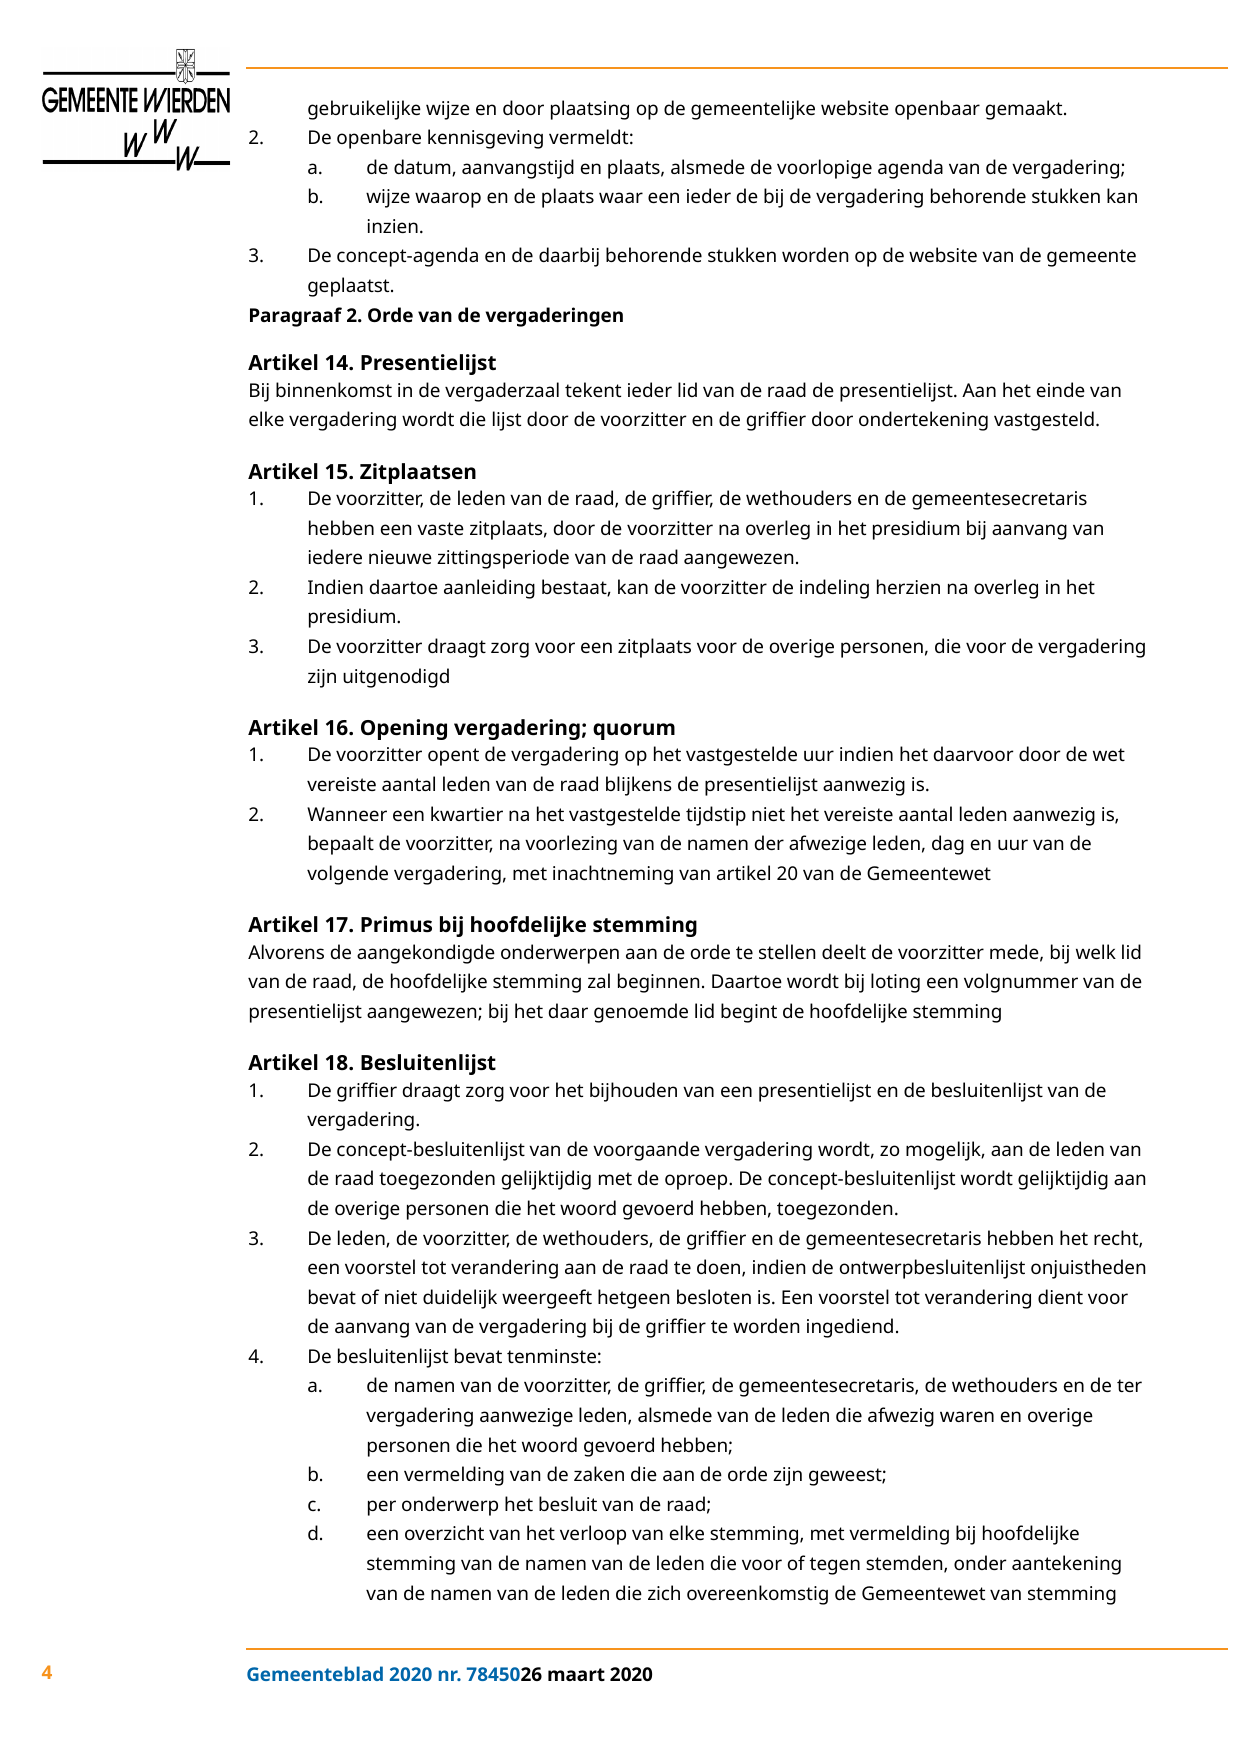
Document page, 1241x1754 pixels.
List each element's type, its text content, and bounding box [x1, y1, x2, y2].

list Indien daartoe aanleiding bestaat, kan de voorzitter de indeling herzien na overleg in het presidium. [248, 574, 1152, 629]
text Paragraaf 2. Orde van de vergaderingen [248, 302, 1152, 328]
list de datum, aanvangstijd en plaats, alsmede de voorlopige agenda van de vergadering; [307, 154, 1152, 180]
list De besluitenlijst bevat tenminste: [248, 1343, 1152, 1369]
list De voorzitter, de leden van de raad, de griffier, de wethouders en de gemeentesecretaris hebben een vaste zitplaats, door de voorzitter na overleg in het presidium bij aanvang van iedere nieuwe zittingsperiode van de raad aangewezen. [248, 485, 1152, 570]
list De voorzitter opent de vergadering op het vastgestelde uur indien het daarvoor door de wet vereiste aantal leden van de raad blijkens de presentielijst aanwezig is. [248, 742, 1152, 797]
text Artikel 17. Primus bij hoofdelijke stemming [248, 910, 1152, 939]
text Artikel 14. Presentielijst [248, 348, 1152, 377]
list De leden, de voorzitter, de wethouders, de griffier en de gemeentesecretaris hebben het recht, een voorstel tot verandering aan de raad te doen, indien de ontwerpbesluitenlijst onjuistheden bevat of niet duidelijk weergeeft hetgeen besloten is. Een voorstel tot verandering dient voor de aanvang van de vergadering bij de griffier te worden ingediend. [248, 1225, 1152, 1339]
list een overzicht van het verloop van elke stemming, met vermelding bij hoofdelijke stemming van de namen van de leden die voor of tegen stemden, onder aantekening van de namen van de leden die zich overeenkomstig de Gemeentewet van stemming [307, 1521, 1152, 1606]
text Artikel 18. Besluitenlijst [248, 1048, 1152, 1077]
text Bij binnenkomst in de vergaderzaal tekent ieder lid van de raad de presentielijst. Aan het einde van elke vergadering wordt die lijst door de voorzitter en de griffier door ondertekening vastgesteld. [248, 377, 1152, 432]
list wijze waarop en de plaats waar een ieder de bij de vergadering behorende stukken kan inzien. [307, 183, 1152, 239]
list gebruikelijke wijze en door plaatsing op de gemeentelijke website openbaar gemaakt. [248, 95, 1152, 121]
picture [41, 47, 231, 172]
text Artikel 15. Zitplaatsen [248, 457, 1152, 485]
text Alvorens de aangekondigde onderwerpen aan de orde te stellen deelt de voorzitter mede, bij welk lid van de raad, de hoofdelijke stemming zal beginnen. Daartoe wordt bij loting een volgnummer van de presentielijst aangewezen; bij het daar genoemde lid begint de hoofdelijke stemming [248, 939, 1152, 1024]
list De concept-besluitenlijst van de voorgaande vergadering wordt, zo mogelijk, aan de leden van de raad toegezonden gelijktijdig met de oproep. De concept-besluitenlijst wordt gelijktijdig aan de overige personen die het woord gevoerd hebben, toegezonden. [248, 1136, 1152, 1221]
list de namen van de voorzitter, de griffier, de gemeentesecretaris, de wethouders en de ter vergadering aanwezige leden, alsmede van de leden die afwezig waren en overige personen die het woord gevoerd hebben; [307, 1373, 1152, 1458]
text Artikel 16. Opening vergadering; quorum [248, 713, 1152, 742]
list Wanneer een kwartier na het vastgestelde tijdstip niet het vereiste aantal leden aanwezig is, bepaalt de voorzitter, na voorlezing van de namen der afwezige leden, dag en uur van de volgende vergadering, met inachtneming van artikel 20 van de Gemeentewet [248, 801, 1152, 886]
list De voorzitter draagt zorg voor een zitplaats voor de overige personen, die voor de vergadering zijn uitgenodigd [248, 633, 1152, 688]
list per onderwerp het besluit van de raad; [307, 1491, 1152, 1517]
list De openbare kennisgeving vermeldt: [248, 124, 1152, 150]
list De concept-agenda en de daarbij behorende stukken worden op de website van de gemeente geplaatst. [248, 243, 1152, 298]
list een vermelding van de zaken die aan de orde zijn geweest; [307, 1461, 1152, 1487]
list De griffier draagt zorg voor het bijhouden van een presentielijst en de besluitenlijst van de vergadering. [248, 1077, 1152, 1132]
